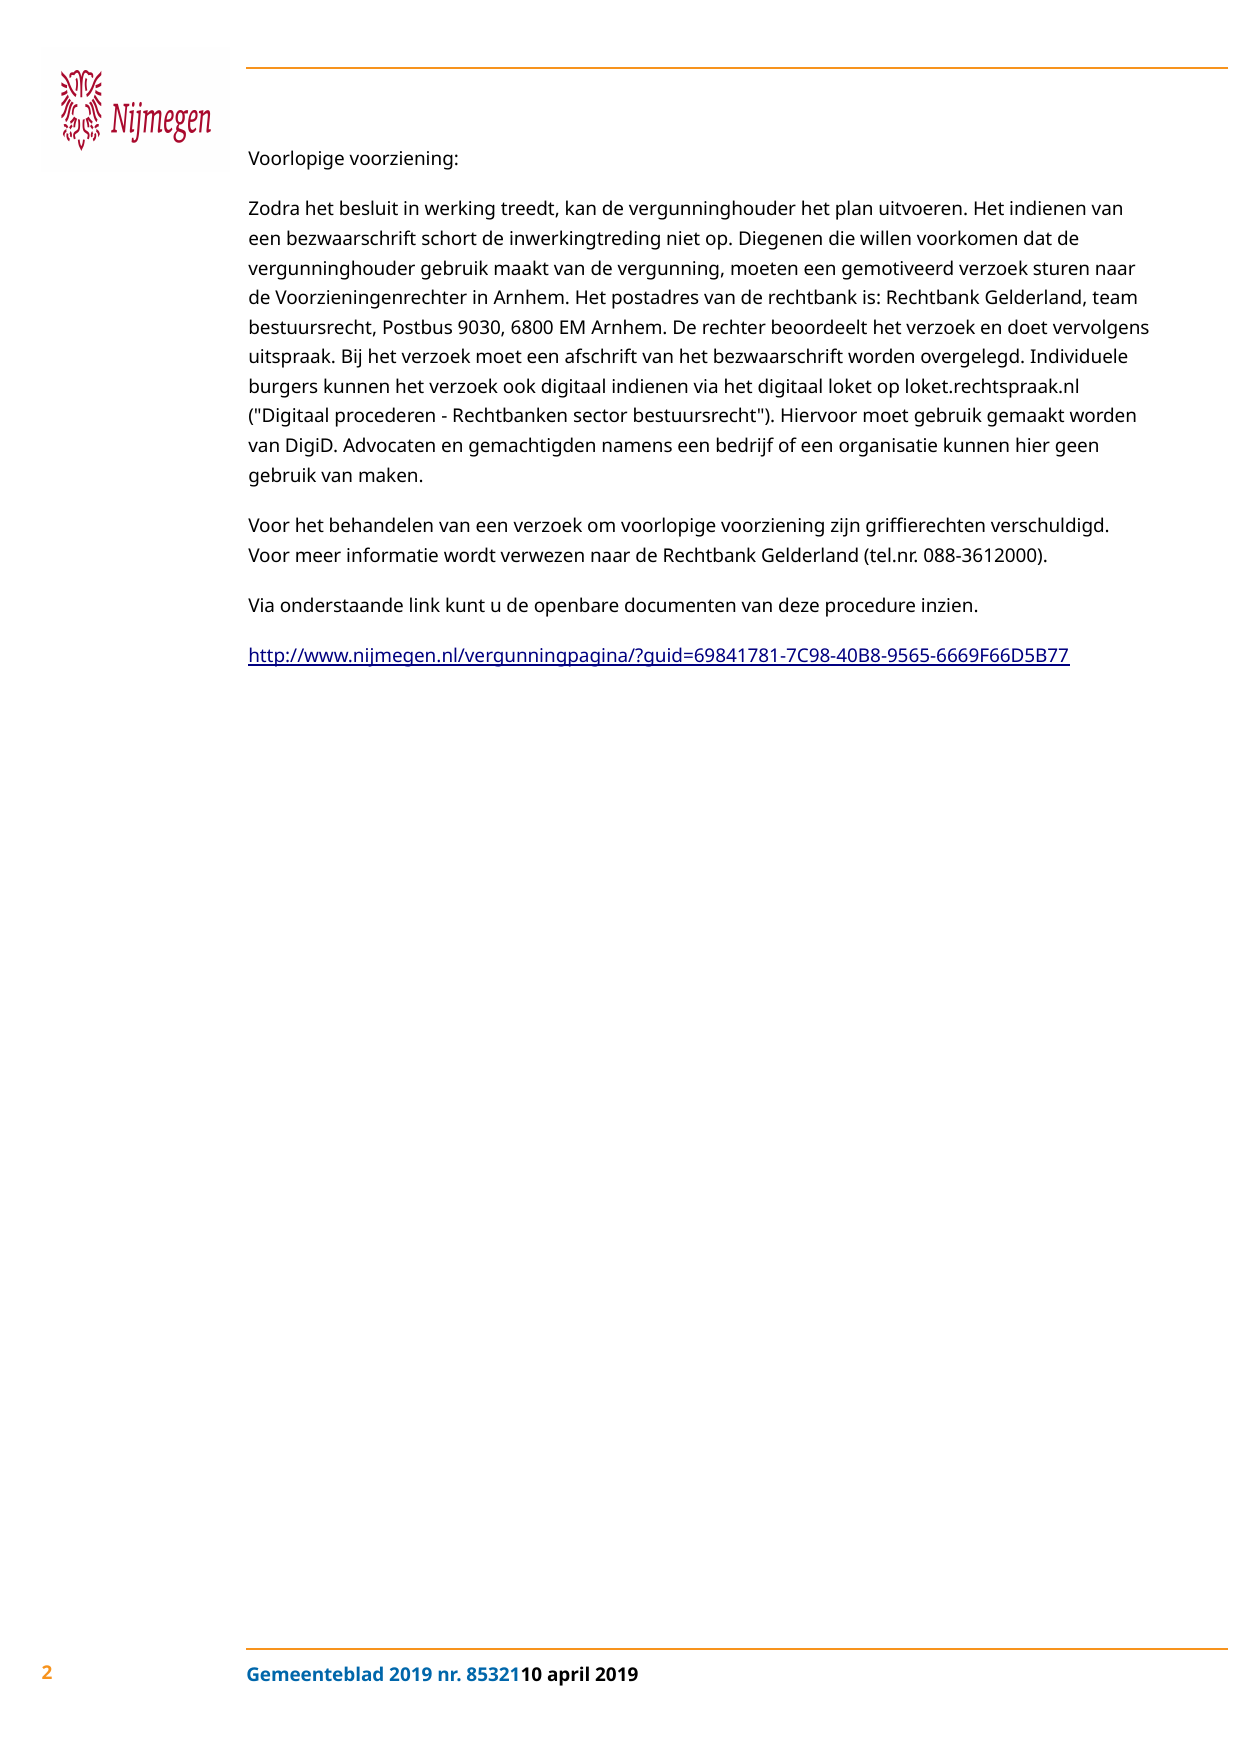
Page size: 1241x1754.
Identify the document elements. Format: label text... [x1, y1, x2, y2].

picture [41, 47, 231, 172]
text http://www.nijmegen.nl/vergunningpagina/?guid=69841781-7C98-40B8-9565-6669F66D5B77 [248, 643, 1152, 668]
text Zodra het besluit in werking treedt, kan de vergunninghouder het plan uitvoeren. Het indienen van een bezwaarschrift schort de inwerkingtreding niet op. Diegenen die willen voorkomen dat de vergunninghouder gebruik maakt van de vergunning, moeten een gemotiveerd verzoek sturen naar de Voorzieningenrechter in Arnhem. Het postadres van de rechtbank is: Rechtbank Gelderland, team bestuursrecht, Postbus 9030, 6800 EM Arnhem. De rechter beoordeelt het verzoek en doet vervolgens uitspraak. Bij het verzoek moet een afschrift van het bezwaarschrift worden overgelegd. Individuele burgers kunnen het verzoek ook digitaal indienen via het digitaal loket op loket.rechtspraak.nl ("Digitaal procederen - Rechtbanken sector bestuursrecht"). Hiervoor moet gebruik gemaakt worden van DigiD. Advocaten en gemachtigden namens een bedrijf of een organisatie kunnen hier geen gebruik van maken. [248, 196, 1152, 488]
text Via onderstaande link kunt u de openbare documenten van deze procedure inzien. [248, 592, 1152, 618]
text Voorlopige voorziening: [248, 145, 1152, 171]
text Voor het behandelen van een verzoek om voorlopige voorziening zijn griffierechten verschuldigd. Voor meer informatie wordt verwezen naar de Rechtbank Gelderland (tel.nr. 088-3612000). [248, 512, 1152, 568]
